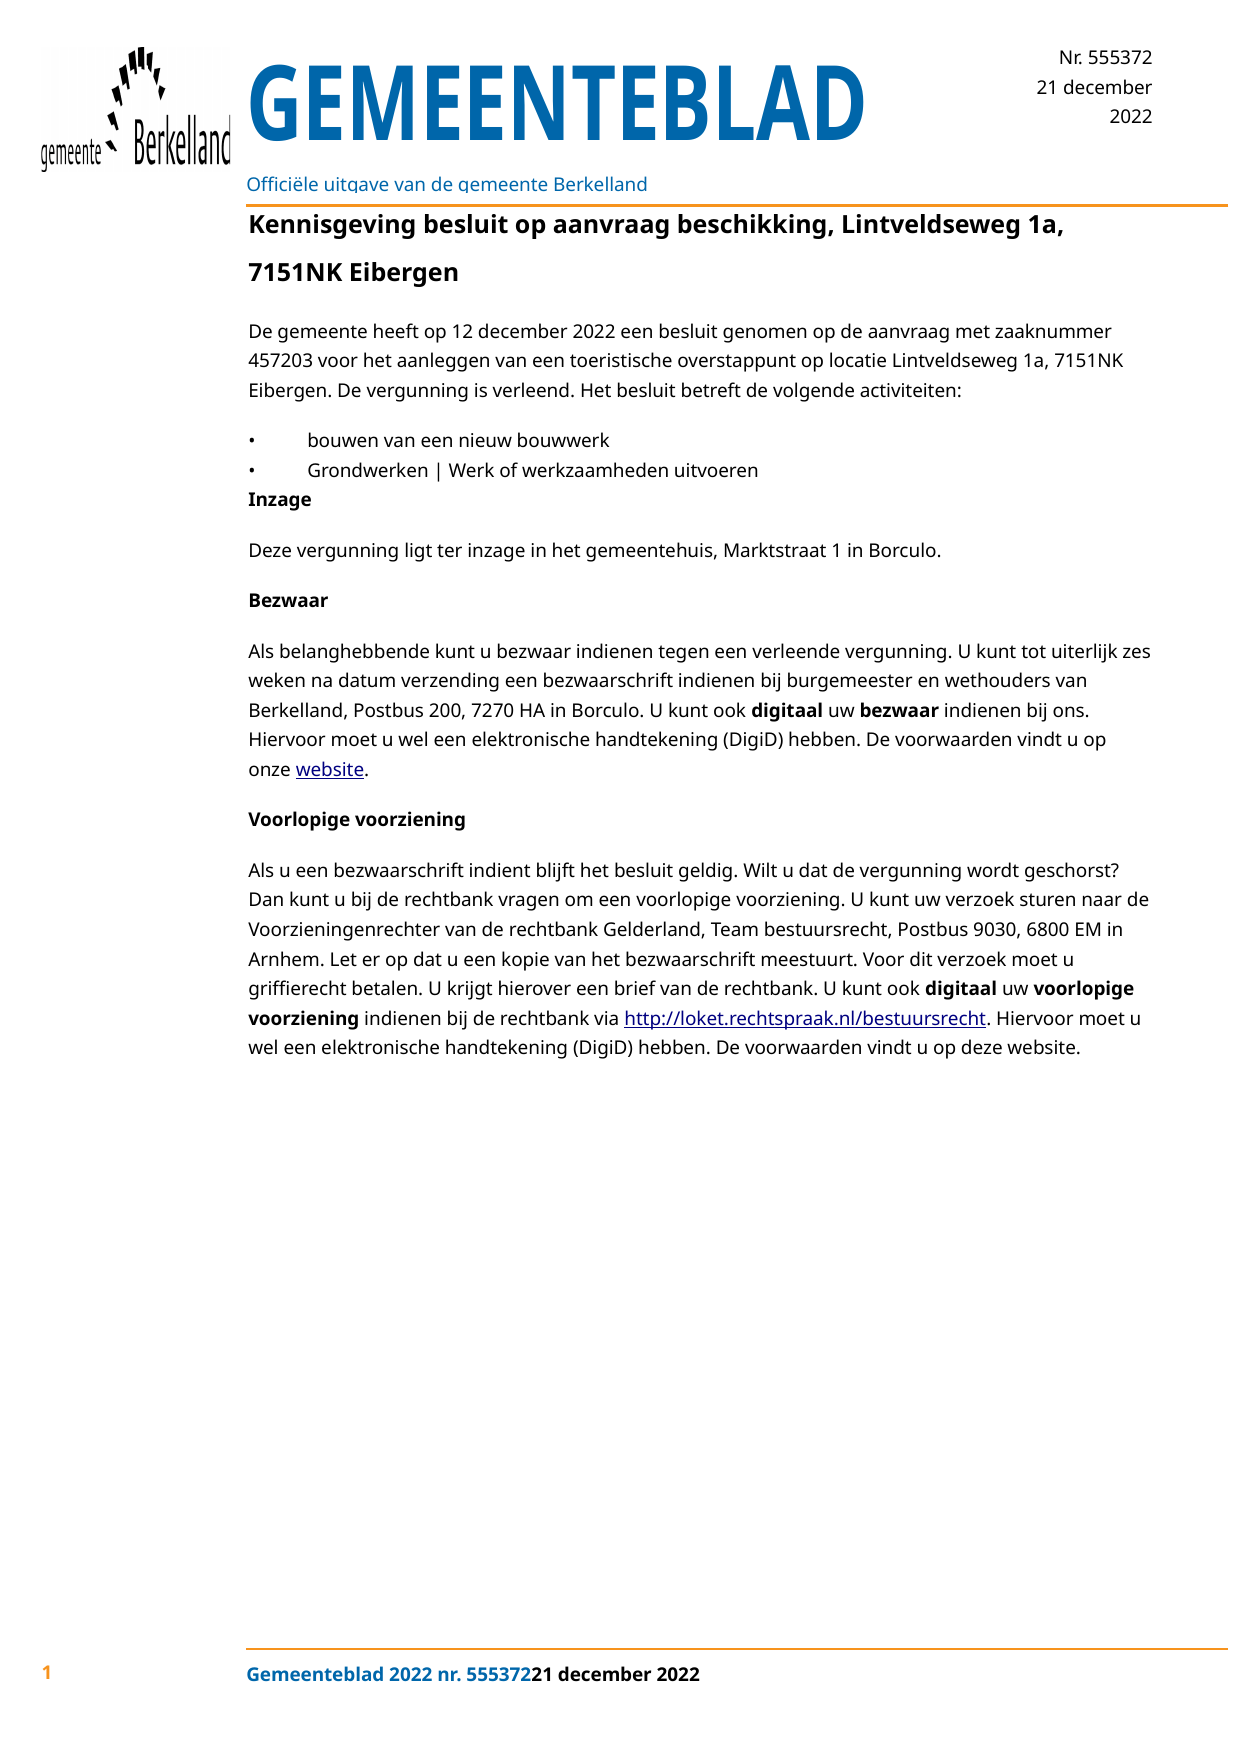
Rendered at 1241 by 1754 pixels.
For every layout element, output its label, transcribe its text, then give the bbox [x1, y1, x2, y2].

text Als u een bezwaarschrift indient blijft het besluit geldig. Wilt u dat de vergunning wordt geschorst? Dan kunt u bij de rechtbank vragen om een voorlopige voorziening. U kunt uw verzoek sturen naar de Voorzieningenrechter van de rechtbank Gelderland, Team bestuursrecht, Postbus 9030, 6800 EM in Arnhem. Let er op dat u een kopie van het bezwaarschrift meestuurt. Voor dit verzoek moet u griffierecht betalen. U krijgt hierover een brief van de rechtbank. U kunt ook digitaal uw voorlopige voorziening indienen bij de rechtbank via http://loket.rechtspraak.nl/bestuursrecht. Hiervoor moet u wel een elektronische handtekening (DigiD) hebben. De voorwaarden vindt u op deze website. [248, 857, 1152, 1060]
text Deze vergunning ligt ter inzage in het gemeentehuis, Marktstraat 1 in Borculo. [248, 537, 1152, 563]
text Bezwaar [248, 587, 1152, 613]
picture [41, 47, 231, 172]
text Kennisgeving besluit op aanvraag beschikking, Lintveldseweg 1a, 7151NK Eibergen [248, 207, 1152, 288]
list Grondwerken | Werk of werkzaamheden uitvoeren [248, 457, 1152, 483]
text Als belanghebbende kunt u bezwaar indienen tegen een verleende vergunning. U kunt tot uiterlijk zes weken na datum verzending een bezwaarschrift indienen bij burgemeester en wethouders van Berkelland, Postbus 200, 7270 HA in Borculo. U kunt ook digitaal uw bezwaar indienen bij ons. Hiervoor moet u wel een elektronische handtekening (DigiD) hebben. De voorwaarden vindt u op onze website. [248, 638, 1152, 782]
text Inzage [248, 487, 1152, 512]
list bouwen van een nieuw bouwwerk [248, 427, 1152, 453]
text Voorlopige voorziening [248, 807, 1152, 832]
text De gemeente heeft op 12 december 2022 een besluit genomen op de aanvraag met zaaknummer 457203 voor het aanleggen van een toeristische overstappunt op locatie Lintveldseweg 1a, 7151NK Eibergen. De vergunning is verleend. Het besluit betreft de volgende activiteiten: [248, 318, 1152, 403]
